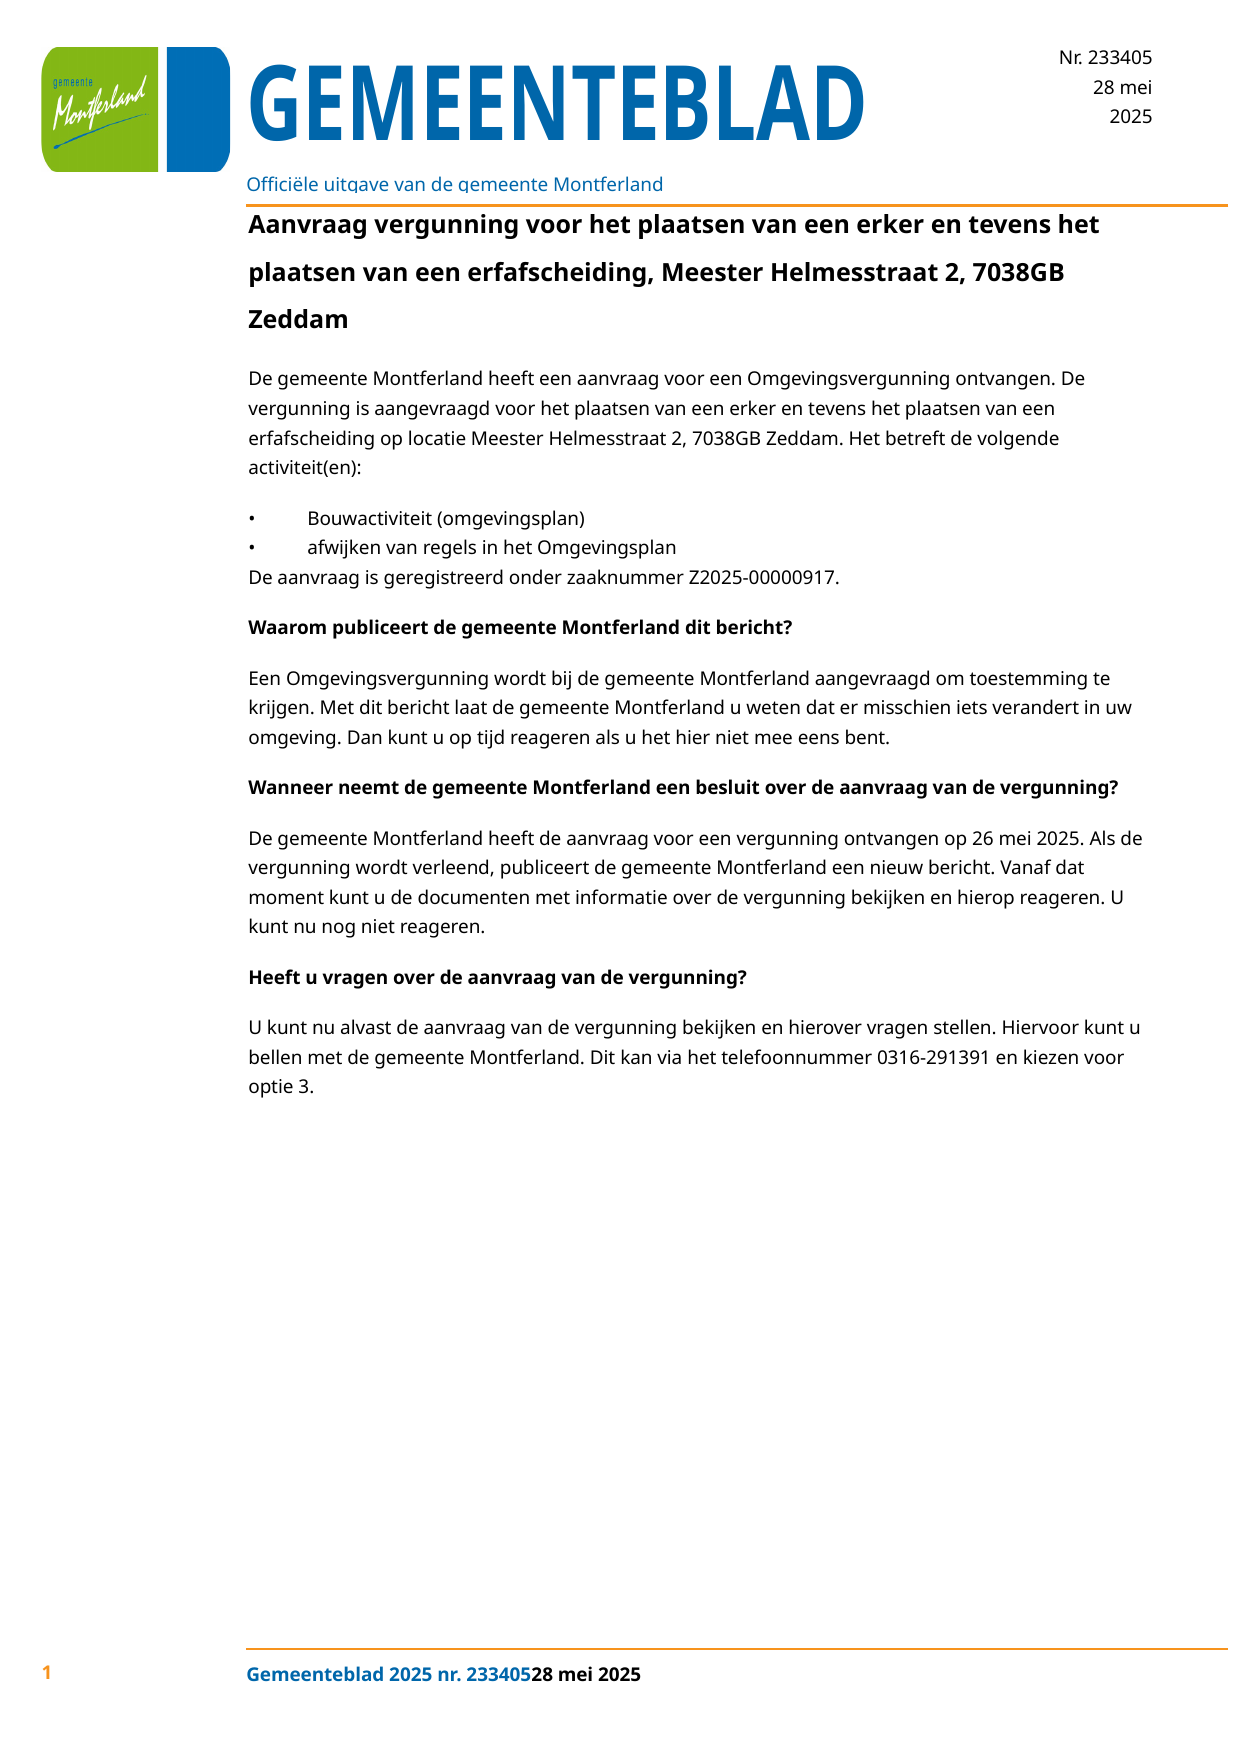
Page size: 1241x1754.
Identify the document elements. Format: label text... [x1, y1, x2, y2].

text Aanvraag vergunning voor het plaatsen van een erker en tevens het plaatsen van een erfafscheiding, Meester Helmesstraat 2, 7038GB Zeddam [248, 207, 1152, 336]
text Waarom publiceert de gemeente Montferland dit bericht? [248, 614, 1152, 640]
text Een Omgevingsvergunning wordt bij de gemeente Montferland aangevraagd om toestemming te krijgen. Met dit bericht laat de gemeente Montferland u weten dat er misschien iets verandert in uw omgeving. Dan kunt u op tijd reageren als u het hier niet mee eens bent. [248, 665, 1152, 749]
text De aanvraag is geregistreerd onder zaaknummer Z2025-00000917. [248, 564, 1152, 589]
text De gemeente Montferland heeft een aanvraag voor een Omgevingsvergunning ontvangen. De vergunning is aangevraagd voor het plaatsen van een erker en tevens het plaatsen van een erfafscheiding op locatie Meester Helmesstraat 2, 7038GB Zeddam. Het betreft de volgende activiteit(en): [248, 366, 1152, 480]
text Heeft u vragen over de aanvraag van de vergunning? [248, 964, 1152, 989]
text U kunt nu alvast de aanvraag van de vergunning bekijken en hierover vragen stellen. Hiervoor kunt u bellen met de gemeente Montferland. Dit kan via het telefoonnummer 0316-291391 en kiezen voor optie 3. [248, 1014, 1152, 1099]
text De gemeente Montferland heeft de aanvraag voor een vergunning ontvangen op 26 mei 2025. Als de vergunning wordt verleend, publiceert de gemeente Montferland een nieuw bericht. Vanaf dat moment kunt u de documenten met informatie over de vergunning bekijken en hierop reageren. U kunt nu nog niet reageren. [248, 825, 1152, 939]
list Bouwactiviteit (omgevingsplan) [248, 505, 1152, 530]
list afwijken van regels in het Omgevingsplan [248, 534, 1152, 560]
text Wanneer neemt de gemeente Montferland een besluit over de aanvraag van de vergunning? [248, 774, 1152, 800]
picture [41, 47, 231, 172]
